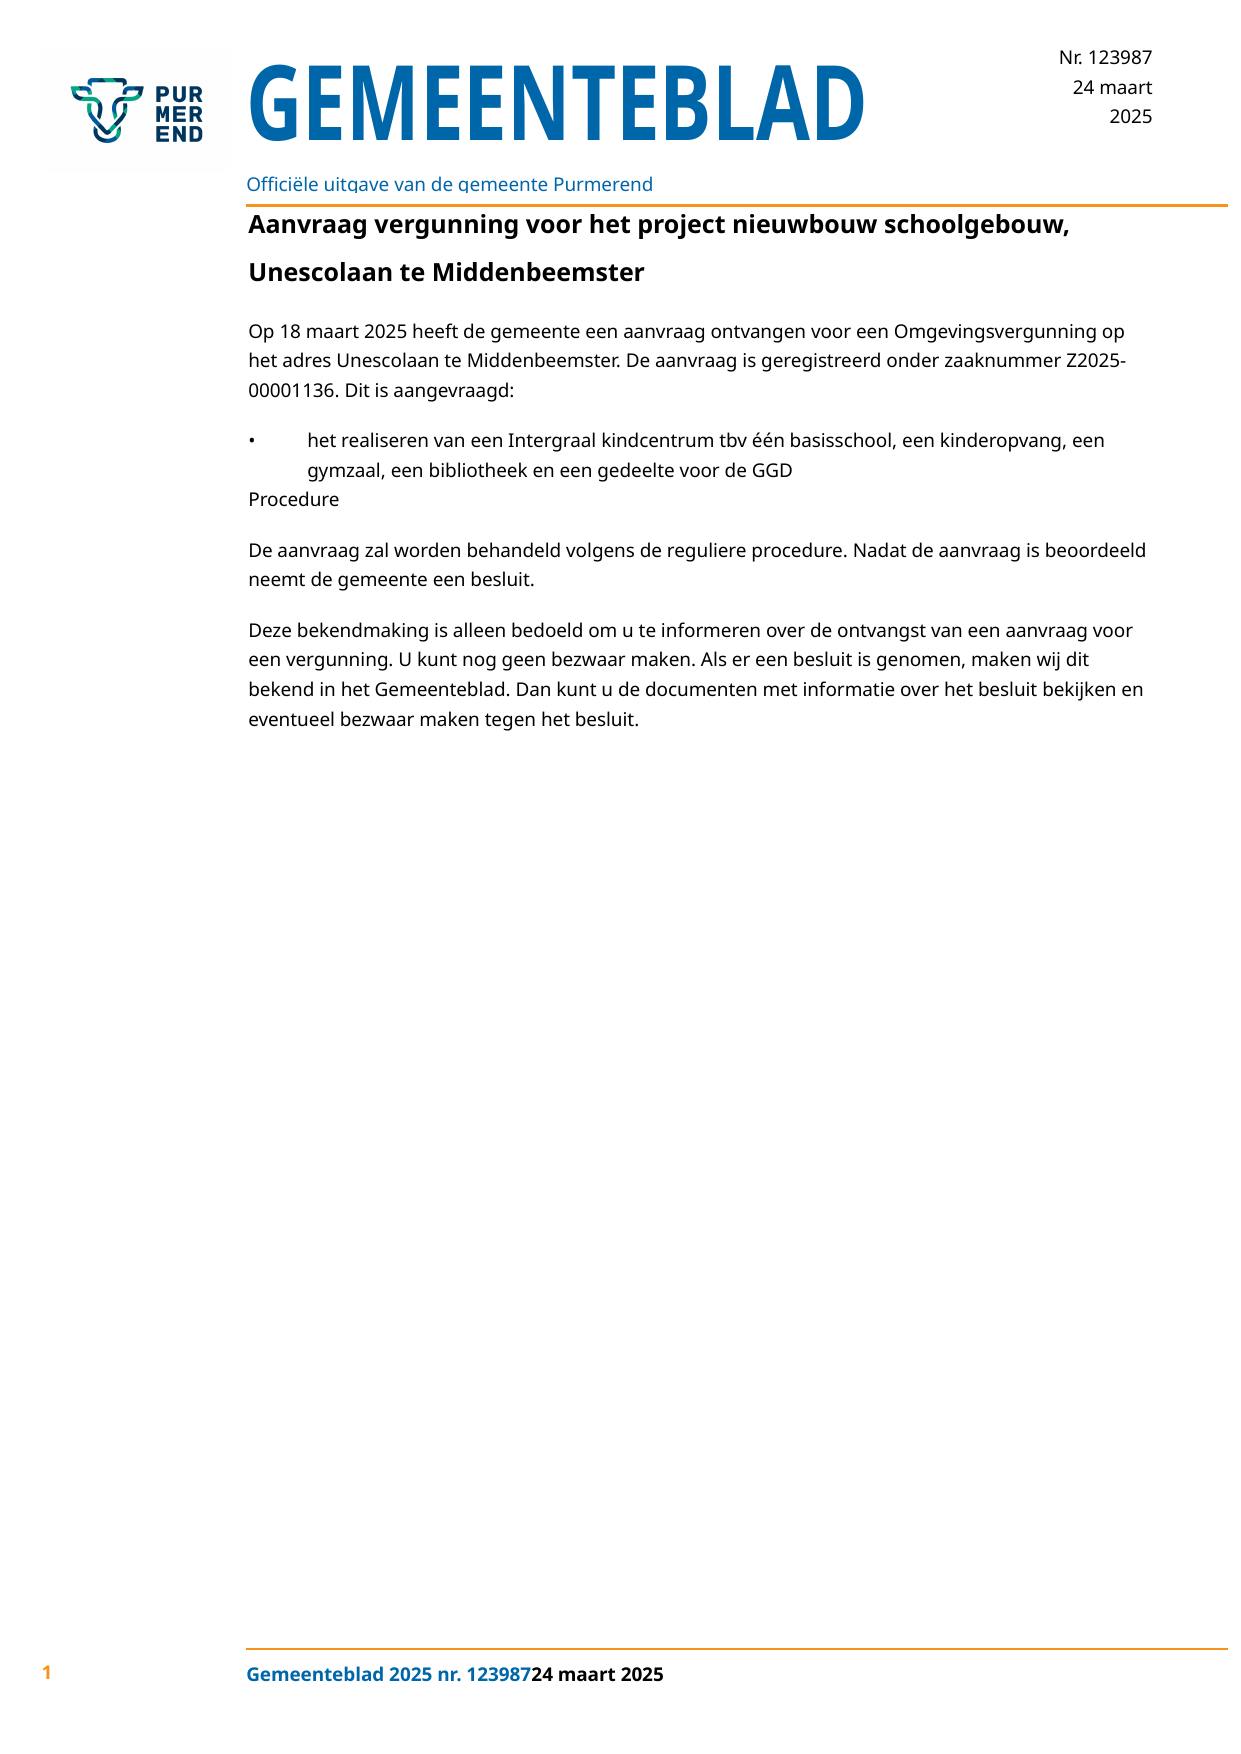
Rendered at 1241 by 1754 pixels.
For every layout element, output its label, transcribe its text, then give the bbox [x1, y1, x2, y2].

list het realiseren van een Intergraal kindcentrum tbv één basisschool, een kinderopvang, een gymzaal, een bibliotheek en een gedeelte voor de GGD [248, 427, 1152, 483]
text Aanvraag vergunning voor het project nieuwbouw schoolgebouw, Unescolaan te Middenbeemster [248, 207, 1152, 288]
text Deze bekendmaking is alleen bedoeld om u te informeren over de ontvangst van een aanvraag voor een vergunning. U kunt nog geen bezwaar maken. Als er een besluit is genomen, maken wij dit bekend in het Gemeenteblad. Dan kunt u de documenten met informatie over het besluit bekijken en eventueel bezwaar maken tegen het besluit. [248, 617, 1152, 732]
picture [41, 47, 231, 172]
text Procedure [248, 487, 1152, 512]
text De aanvraag zal worden behandeld volgens de reguliere procedure. Nadat de aanvraag is beoordeeld neemt de gemeente een besluit. [248, 537, 1152, 592]
text Op 18 maart 2025 heeft de gemeente een aanvraag ontvangen voor een Omgevingsvergunning op het adres Unescolaan te Middenbeemster. De aanvraag is geregistreerd onder zaaknummer Z2025-00001136. Dit is aangevraagd: [248, 318, 1152, 403]
